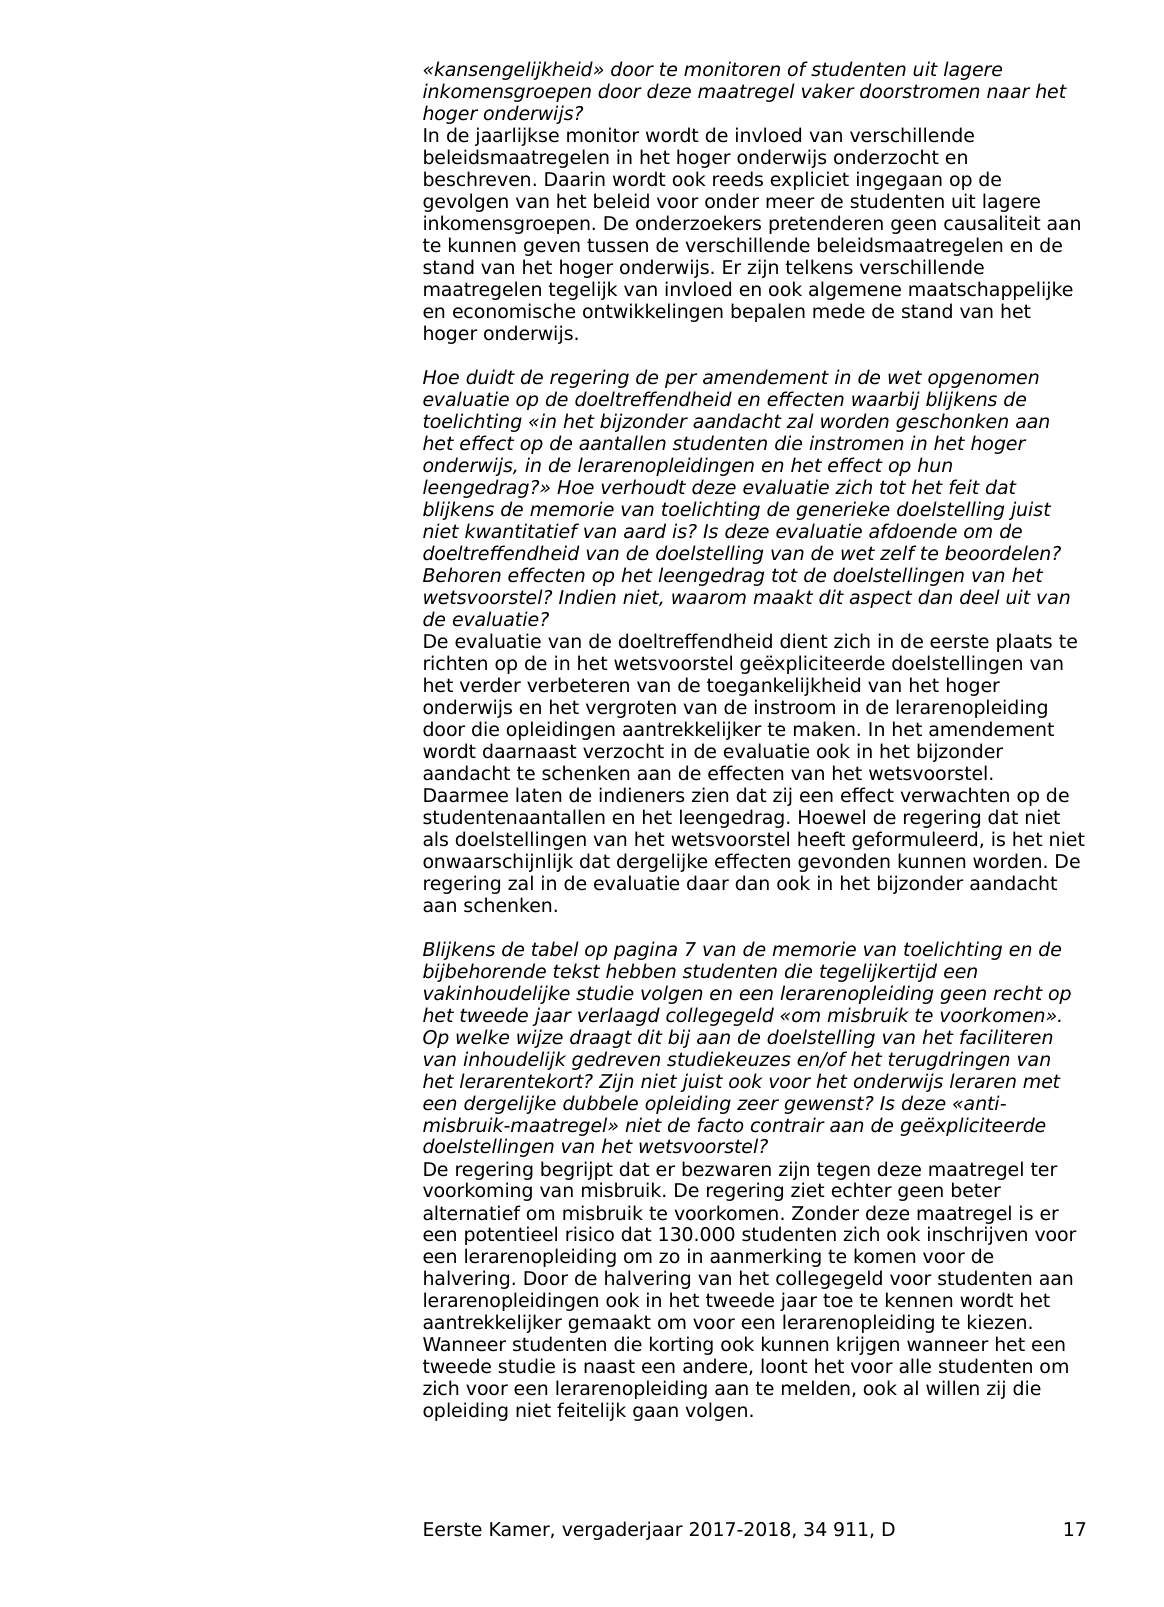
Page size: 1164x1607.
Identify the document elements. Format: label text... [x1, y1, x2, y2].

text Hoe duidt de regering de per amendement in de wet opgenomen evaluatie op de doeltreffendheid en effecten waarbij blijkens de toelichting «in het bijzonder aandacht zal worden geschonken aan het effect op de aantallen studenten die instromen in het hoger onderwijs, in de lerarenopleidingen en het effect op hun leengedrag?» Hoe verhoudt deze evaluatie zich tot het feit dat blijkens de memorie van toelichting de generieke doelstelling juist niet kwantitatief van aard is? Is deze evaluatie afdoende om de doeltreffendheid van de doelstelling van de wet zelf te beoordelen? Behoren effecten op het leengedrag tot de doelstellingen van het wetsvoorstel? Indien niet, waarom maakt dit aspect dan deel uit van de evaluatie? [422, 367, 1087, 631]
text De evaluatie van de doeltreffendheid dient zich in de eerste plaats te richten op de in het wetsvoorstel geëxpliciteerde doelstellingen van het verder verbeteren van de toegankelijkheid van het hoger onderwijs en het vergroten van de instroom in de lerarenopleiding door die opleidingen aantrekkelijker te maken. In het amendement wordt daarnaast verzocht in de evaluatie ook in het bijzonder aandacht te schenken aan de effecten van het wetsvoorstel. Daarmee laten de indieners zien dat zij een effect verwachten op de studentenaantallen en het leengedrag. Hoewel de regering dat niet als doelstellingen van het wetsvoorstel heeft geformuleerd, is het niet onwaarschijnlijk dat dergelijke effecten gevonden kunnen worden. De regering zal in de evaluatie daar dan ook in het bijzonder aandacht aan schenken. [422, 631, 1087, 916]
text De regering begrijpt dat er bezwaren zijn tegen deze maatregel ter voorkoming van misbruik. De regering ziet echter geen beter alternatief om misbruik te voorkomen. Zonder deze maatregel is er een potentieel risico dat 130.000 studenten zich ook inschrijven voor een lerarenopleiding om zo in aanmerking te komen voor de halvering. Door de halvering van het collegegeld voor studenten aan lerarenopleidingen ook in het tweede jaar toe te kennen wordt het aantrekkelijker gemaakt om voor een lerarenopleiding te kiezen. Wanneer studenten die korting ook kunnen krijgen wanneer het een tweede studie is naast een andere, loont het voor alle studenten om zich voor een lerarenopleiding aan te melden, ook al willen zij die opleiding niet feitelijk gaan volgen. [422, 1158, 1087, 1422]
text «kansengelijkheid» door te monitoren of studenten uit lagere inkomensgroepen door deze maatregel vaker doorstromen naar het hoger onderwijs? [422, 59, 1087, 125]
text Blijkens de tabel op pagina 7 van de memorie van toelichting en de bijbehorende tekst hebben studenten die tegelijkertijd een vakinhoudelijke studie volgen en een lerarenopleiding geen recht op het tweede jaar verlaagd collegegeld «om misbruik te voorkomen». Op welke wijze draagt dit bij aan de doelstelling van het faciliteren van inhoudelijk gedreven studiekeuzes en/of het terugdringen van het lerarentekort? Zijn niet juist ook voor het onderwijs leraren met een dergelijke dubbele opleiding zeer gewenst? Is deze «anti-misbruik-maatregel» niet de facto contrair aan de geëxpliciteerde doelstellingen van het wetsvoorstel? [422, 939, 1087, 1158]
text In de jaarlijkse monitor wordt de invloed van verschillende beleidsmaatregelen in het hoger onderwijs onderzocht en beschreven. Daarin wordt ook reeds expliciet ingegaan op de gevolgen van het beleid voor onder meer de studenten uit lagere inkomensgroepen. De onderzoekers pretenderen geen causaliteit aan te kunnen geven tussen de verschillende beleidsmaatregelen en de stand van het hoger onderwijs. Er zijn telkens verschillende maatregelen tegelijk van invloed en ook algemene maatschappelijke en economische ontwikkelingen bepalen mede de stand van het hoger onderwijs. [422, 125, 1087, 345]
